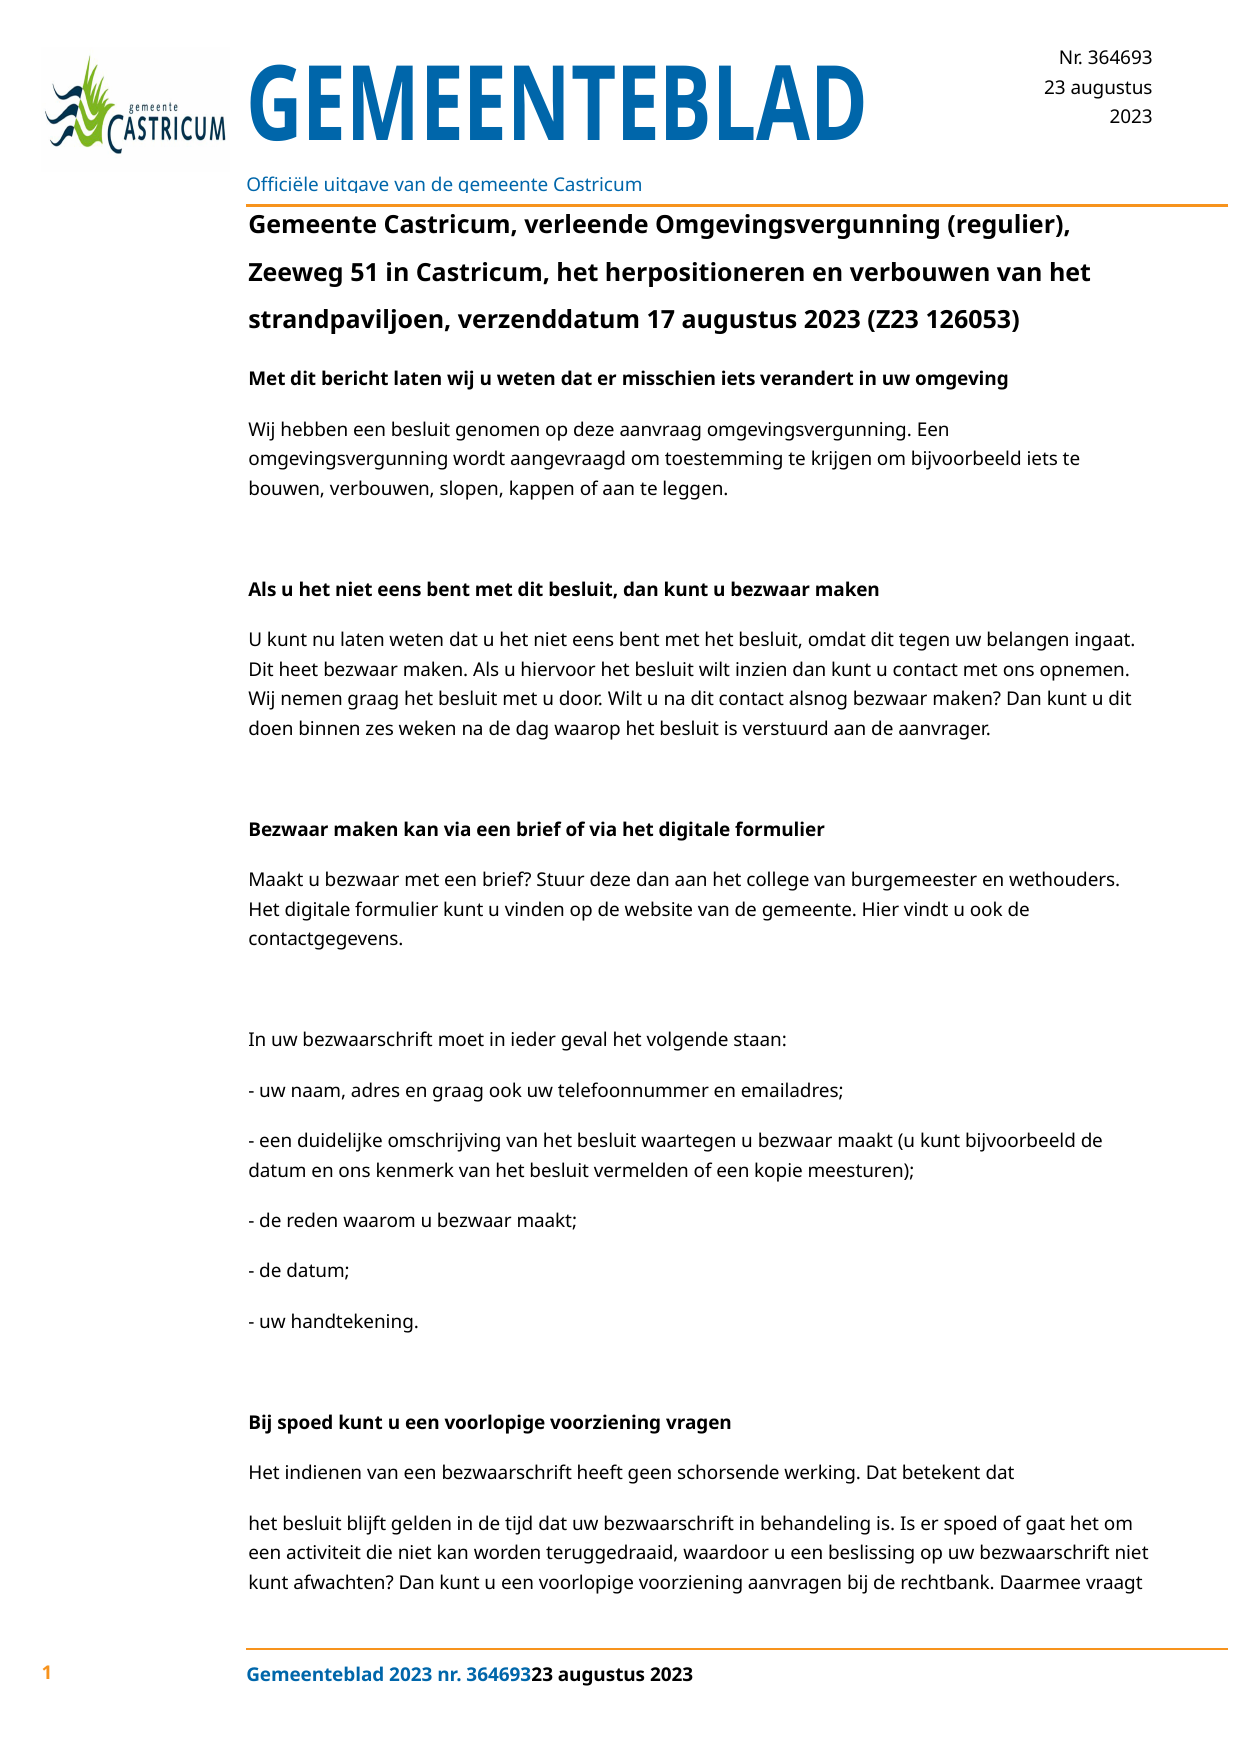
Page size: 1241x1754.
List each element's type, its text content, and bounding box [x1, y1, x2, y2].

text Bezwaar maken kan via een brief of via het digitale formulier [248, 816, 1152, 842]
text - uw handtekening. [248, 1308, 1152, 1334]
text Gemeente Castricum, verleende Omgevingsvergunning (regulier), Zeeweg 51 in Castricum, het herpositioneren en verbouwen van het strandpaviljoen, verzenddatum 17 augustus 2023 (Z23 126053) [248, 207, 1152, 336]
text Het indienen van een bezwaarschrift heeft geen schorsende werking. Dat betekent dat [248, 1459, 1152, 1485]
text Maakt u bezwaar met een brief? Stuur deze dan aan het college van burgemeester en wethouders. Het digitale formulier kunt u vinden op de website van de gemeente. Hier vindt u ook de contactgegevens. [248, 866, 1152, 951]
text U kunt nu laten weten dat u het niet eens bent met het besluit, omdat dit tegen uw belangen ingaat. Dit heet bezwaar maken. Als u hiervoor het besluit wilt inzien dan kunt u contact met ons opnemen. Wij nemen graag het besluit met u door. Wilt u na dit contact alsnog bezwaar maken? Dan kunt u dit doen binnen zes weken na de dag waarop het besluit is verstuurd aan de aanvrager. [248, 626, 1152, 741]
text - de datum; [248, 1258, 1152, 1283]
text In uw bezwaarschrift moet in ieder geval het volgende staan: [248, 1026, 1152, 1052]
picture [41, 47, 231, 172]
text Bij spoed kunt u een voorlopige voorziening vragen [248, 1409, 1152, 1434]
text Als u het niet eens bent met dit besluit, dan kunt u bezwaar maken [248, 576, 1152, 602]
text - de reden waarom u bezwaar maakt; [248, 1207, 1152, 1233]
text het besluit blijft gelden in de tijd dat uw bezwaarschrift in behandeling is. Is er spoed of gaat het om een activiteit die niet kan worden teruggedraaid, waardoor u een beslissing op uw bezwaarschrift niet kunt afwachten? Dan kunt u een voorlopige voorziening aanvragen bij de rechtbank. Daarmee vraagt [248, 1510, 1152, 1594]
text - uw naam, adres en graag ook uw telefoonnummer en emailadres; [248, 1077, 1152, 1102]
text - een duidelijke omschrijving van het besluit waartegen u bezwaar maakt (u kunt bijvoorbeeld de datum en ons kenmerk van het besluit vermelden of een kopie meesturen); [248, 1127, 1152, 1182]
text Met dit bericht laten wij u weten dat er misschien iets verandert in uw omgeving [248, 366, 1152, 391]
text Wij hebben een besluit genomen op deze aanvraag omgevingsvergunning. Een omgevingsvergunning wordt aangevraagd om toestemming te krijgen om bijvoorbeeld iets te bouwen, verbouwen, slopen, kappen of aan te leggen. [248, 416, 1152, 501]
